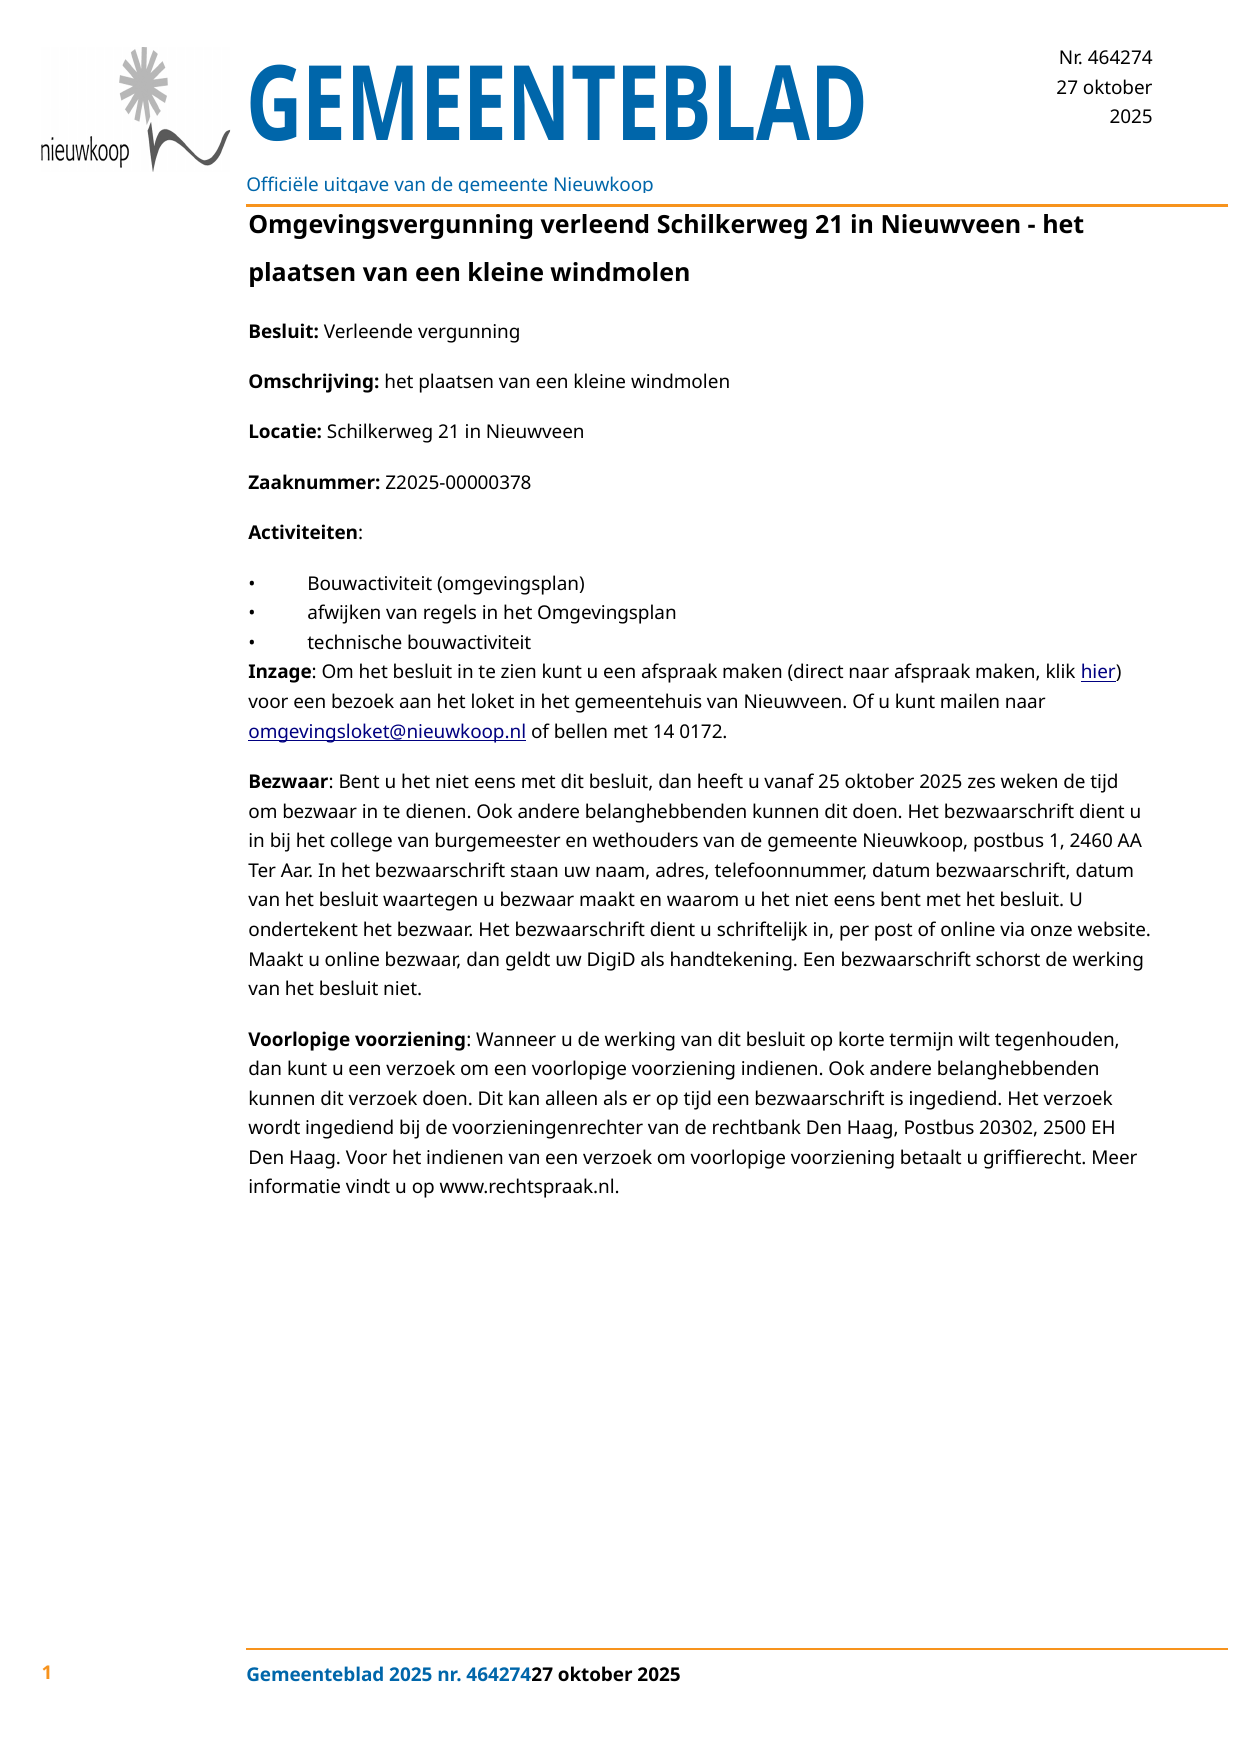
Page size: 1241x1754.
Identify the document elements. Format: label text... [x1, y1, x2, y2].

text Locatie: Schilkerweg 21 in Nieuwveen [248, 419, 1152, 444]
list Bouwactiviteit (omgevingsplan) [248, 570, 1152, 596]
text Voorlopige voorziening: Wanneer u de werking van dit besluit op korte termijn wilt tegenhouden, dan kunt u een verzoek om een voorlopige voorziening indienen. Ook andere belanghebbenden kunnen dit verzoek doen. Dit kan alleen als er op tijd een bezwaarschrift is ingediend. Het verzoek wordt ingediend bij de voorzieningenrechter van de rechtbank Den Haag, Postbus 20302, 2500 EH Den Haag. Voor het indienen van een verzoek om voorlopige voorziening betaalt u griffierecht. Meer informatie vindt u op www.rechtspraak.nl. [248, 1026, 1152, 1199]
text Omschrijving: het plaatsen van een kleine windmolen [248, 368, 1152, 394]
text Zaaknummer: Z2025-00000378 [248, 469, 1152, 495]
list afwijken van regels in het Omgevingsplan [248, 599, 1152, 625]
list technische bouwactiviteit [248, 629, 1152, 655]
text Activiteiten: [248, 519, 1152, 545]
text Besluit: Verleende vergunning [248, 318, 1152, 344]
picture [41, 47, 231, 172]
text Omgevingsvergunning verleend Schilkerweg 21 in Nieuwveen - het plaatsen van een kleine windmolen [248, 207, 1152, 288]
text Bezwaar: Bent u het niet eens met dit besluit, dan heeft u vanaf 25 oktober 2025 zes weken de tijd om bezwaar in te dienen. Ook andere belanghebbenden kunnen dit doen. Het bezwaarschrift dient u in bij het college van burgemeester en wethouders van de gemeente Nieuwkoop, postbus 1, 2460 AA Ter Aar. In het bezwaarschrift staan uw naam, adres, telefoonnummer, datum bezwaarschrift, datum van het besluit waartegen u bezwaar maakt en waarom u het niet eens bent met het besluit. U ondertekent het bezwaar. Het bezwaarschrift dient u schriftelijk in, per post of online via onze website. Maakt u online bezwaar, dan geldt uw DigiD als handtekening. Een bezwaarschrift schorst de werking van het besluit niet. [248, 768, 1152, 1001]
text Inzage: Om het besluit in te zien kunt u een afspraak maken (direct naar afspraak maken, klik hier) voor een bezoek aan het loket in het gemeentehuis van Nieuwveen. Of u kunt mailen naar omgevingsloket@nieuwkoop.nl of bellen met 14 0172. [248, 659, 1152, 744]
